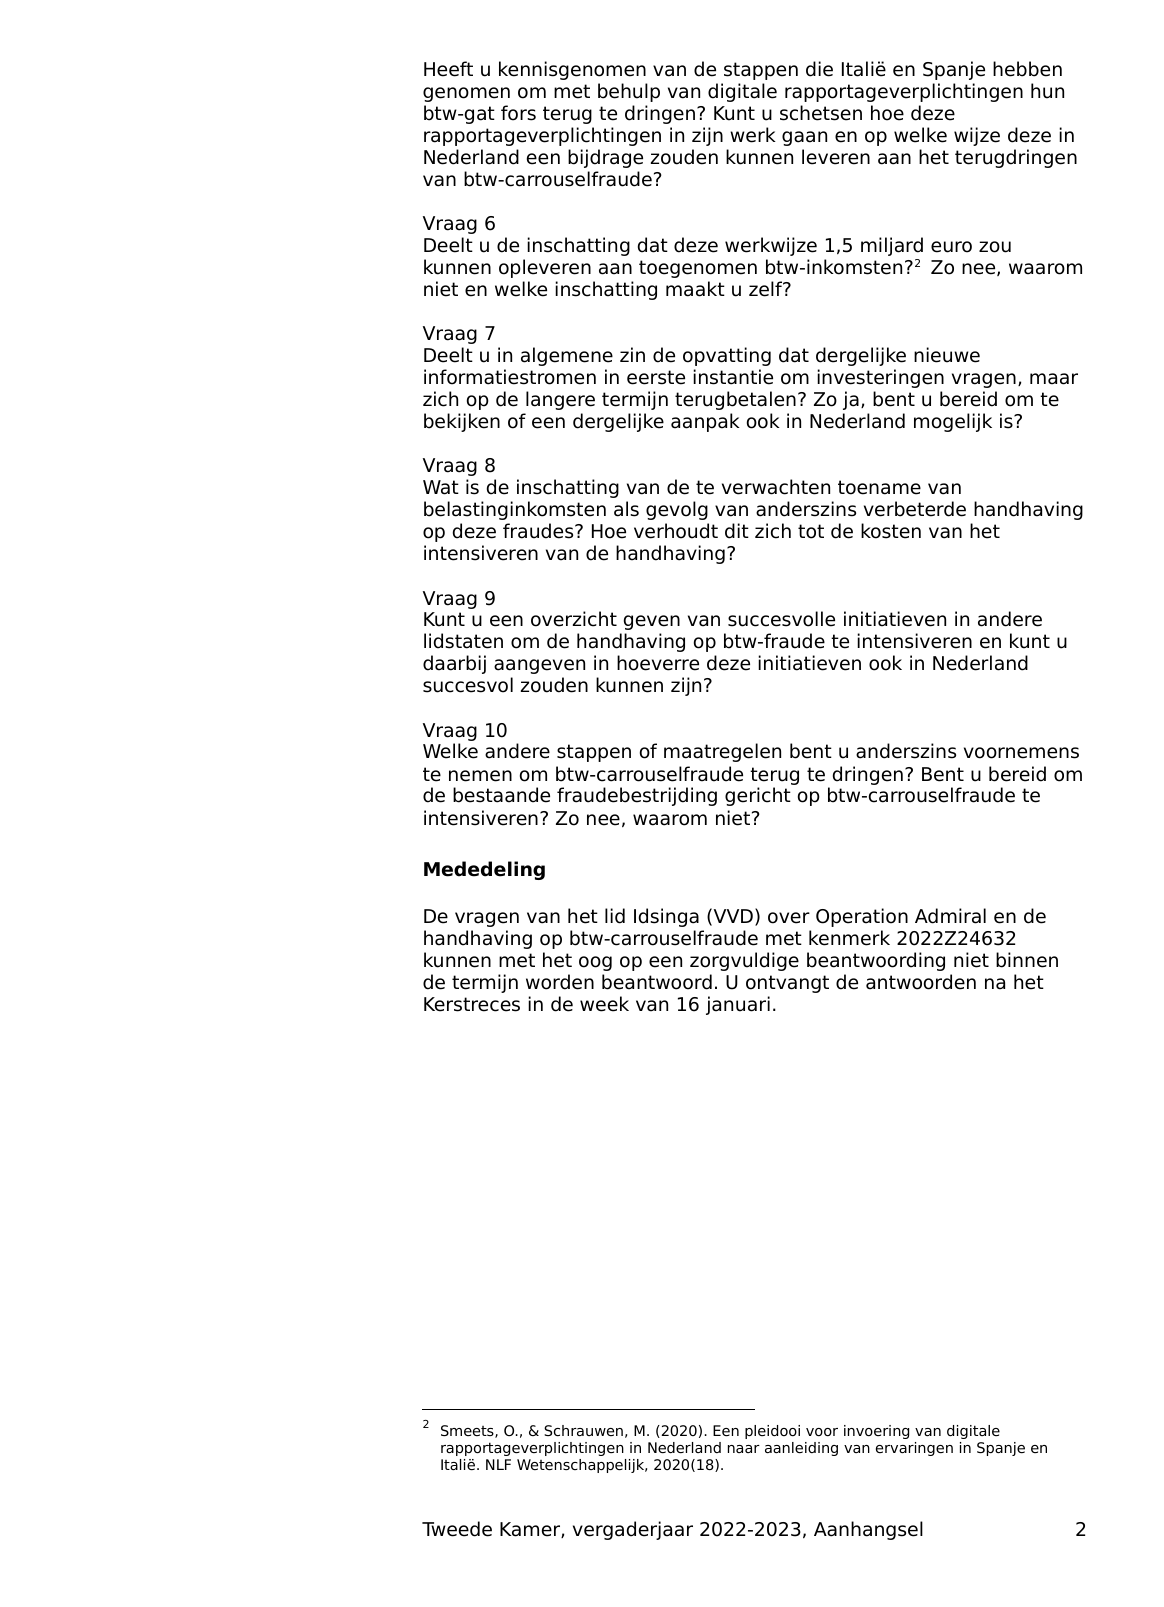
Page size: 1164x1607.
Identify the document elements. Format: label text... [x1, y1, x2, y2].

text Vraag 10 [422, 719, 1087, 741]
text Welke andere stappen of maatregelen bent u anderszins voornemens te nemen om btw-carrouselfraude terug te dringen? Bent u bereid om de bestaande fraudebestrijding gericht op btw-carrouselfraude te intensiveren? Zo nee, waarom niet? [422, 741, 1087, 829]
text Vraag 8 [422, 455, 1087, 477]
text Deelt u de inschatting dat deze werkwijze 1,5 miljard euro zou kunnen opleveren aan toegenomen btw-inkomsten? Zo nee, waarom niet en welke inschatting maakt u zelf? [422, 235, 1087, 301]
text Vraag 9 [422, 587, 1087, 609]
text Vraag 6 [422, 213, 1087, 235]
subtitle Mededeling [422, 859, 1087, 881]
text De vragen van het lid Idsinga (VVD) over Operation Admiral en de handhaving op btw-carrouselfraude met kenmerk 2022Z24632 kunnen met het oog op een zorgvuldige beantwoording niet binnen de termijn worden beantwoord. U ontvangt de antwoorden na het Kerstreces in de week van 16 januari. [422, 906, 1087, 1016]
text Vraag 7 [422, 323, 1087, 345]
text Heeft u kennisgenomen van de stappen die Italië en Spanje hebben genomen om met behulp van digitale rapportageverplichtingen hun btw-gat fors terug te dringen? Kunt u schetsen hoe deze rapportageverplichtingen in zijn werk gaan en op welke wijze deze in Nederland een bijdrage zouden kunnen leveren aan het terugdringen van btw-carrouselfraude? [422, 59, 1087, 191]
text Wat is de inschatting van de te verwachten toename van belastinginkomsten als gevolg van anderszins verbeterde handhaving op deze fraudes? Hoe verhoudt dit zich tot de kosten van het intensiveren van de handhaving? [422, 477, 1087, 565]
text Kunt u een overzicht geven van succesvolle initiatieven in andere lidstaten om de handhaving op btw-fraude te intensiveren en kunt u daarbij aangeven in hoeverre deze initiatieven ook in Nederland succesvol zouden kunnen zijn? [422, 609, 1087, 697]
text Deelt u in algemene zin de opvatting dat dergelijke nieuwe informatiestromen in eerste instantie om investeringen vragen, maar zich op de langere termijn terugbetalen? Zo ja, bent u bereid om te bekijken of een dergelijke aanpak ook in Nederland mogelijk is? [422, 345, 1087, 433]
text Smeets, O., & Schrauwen, M. (2020). Een pleidooi voor invoering van digitale rapportageverplichtingen in Nederland naar aanleiding van ervaringen in Spanje en Italië. NLF Wetenschappelijk, 2020(18). [422, 1418, 1087, 1474]
